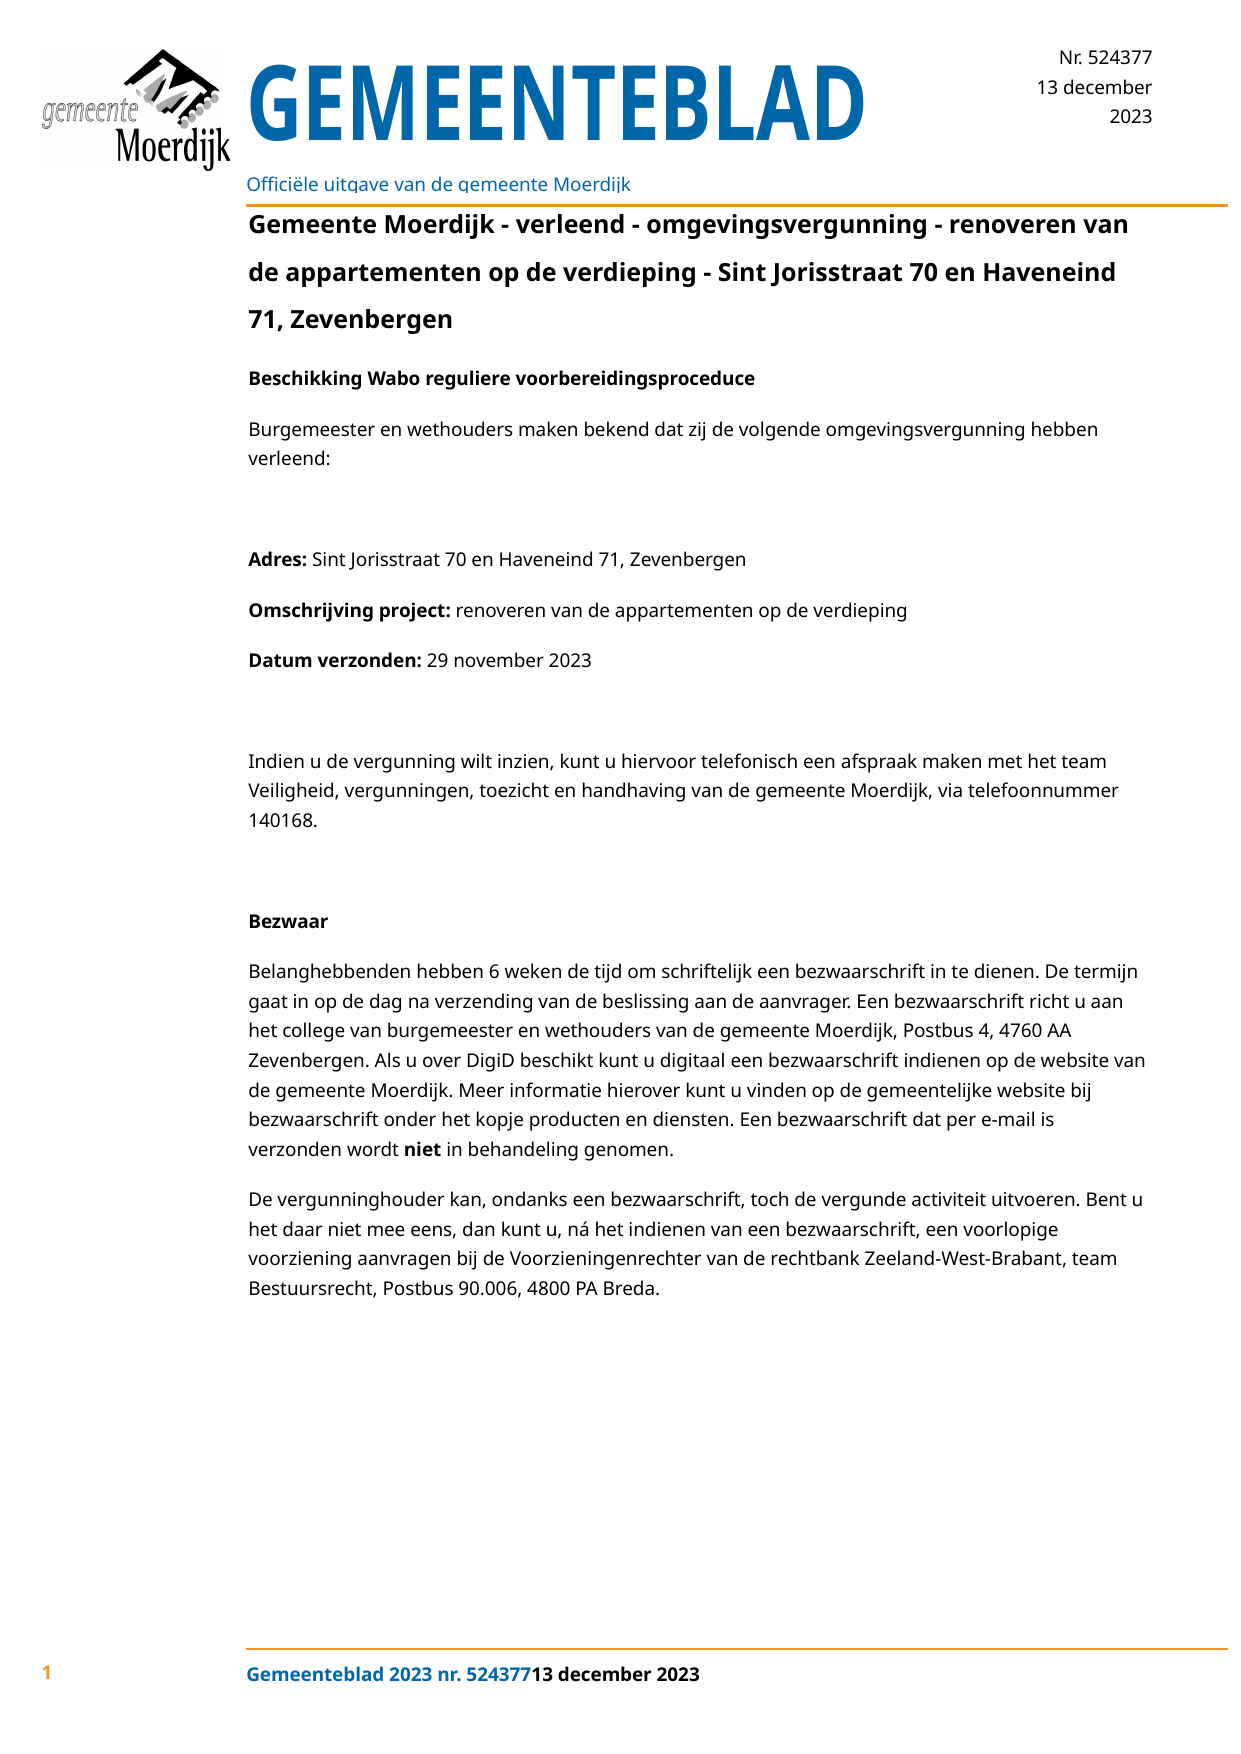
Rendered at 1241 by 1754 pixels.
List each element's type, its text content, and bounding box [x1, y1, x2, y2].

text Indien u de vergunning wilt inzien, kunt u hiervoor telefonisch een afspraak maken met het team Veiligheid, vergunningen, toezicht en handhaving van de gemeente Moerdijk, via telefoonnummer 140168. [248, 748, 1152, 833]
text Burgemeester en wethouders maken bekend dat zij de volgende omgevingsvergunning hebben verleend: [248, 416, 1152, 471]
text Beschikking Wabo reguliere voorbereidingsproceduce [248, 366, 1152, 391]
text Adres: Sint Jorisstraat 70 en Haveneind 71, Zevenbergen [248, 546, 1152, 572]
text Bezwaar [248, 908, 1152, 934]
text Gemeente Moerdijk - verleend - omgevingsvergunning - renoveren van de appartementen op de verdieping - Sint Jorisstraat 70 en Haveneind 71, Zevenbergen [248, 207, 1152, 336]
text Omschrijving project: renoveren van de appartementen op de verdieping [248, 597, 1152, 622]
text Datum verzonden: 29 november 2023 [248, 647, 1152, 673]
text De vergunninghouder kan, ondanks een bezwaarschrift, toch de vergunde activiteit uitvoeren. Bent u het daar niet mee eens, dan kunt u, ná het indienen van een bezwaarschrift, een voorlopige voorziening aanvragen bij de Voorzieningenrechter van de rechtbank Zeeland-West-Brabant, team Bestuursrecht, Postbus 90.006, 4800 PA Breda. [248, 1186, 1152, 1301]
text Belanghebbenden hebben 6 weken de tijd om schriftelijk een bezwaarschrift in te dienen. De termijn gaat in op de dag na verzending van de beslissing aan de aanvrager. Een bezwaarschrift richt u aan het college van burgemeester en wethouders van de gemeente Moerdijk, Postbus 4, 4760 AA Zevenbergen. Als u over DigiD beschikt kunt u digitaal een bezwaarschrift indienen op de website van de gemeente Moerdijk. Meer informatie hierover kunt u vinden op de gemeentelijke website bij bezwaarschrift onder het kopje producten en diensten. Een bezwaarschrift dat per e-mail is verzonden wordt niet in behandeling genomen. [248, 958, 1152, 1162]
picture [41, 47, 231, 172]
